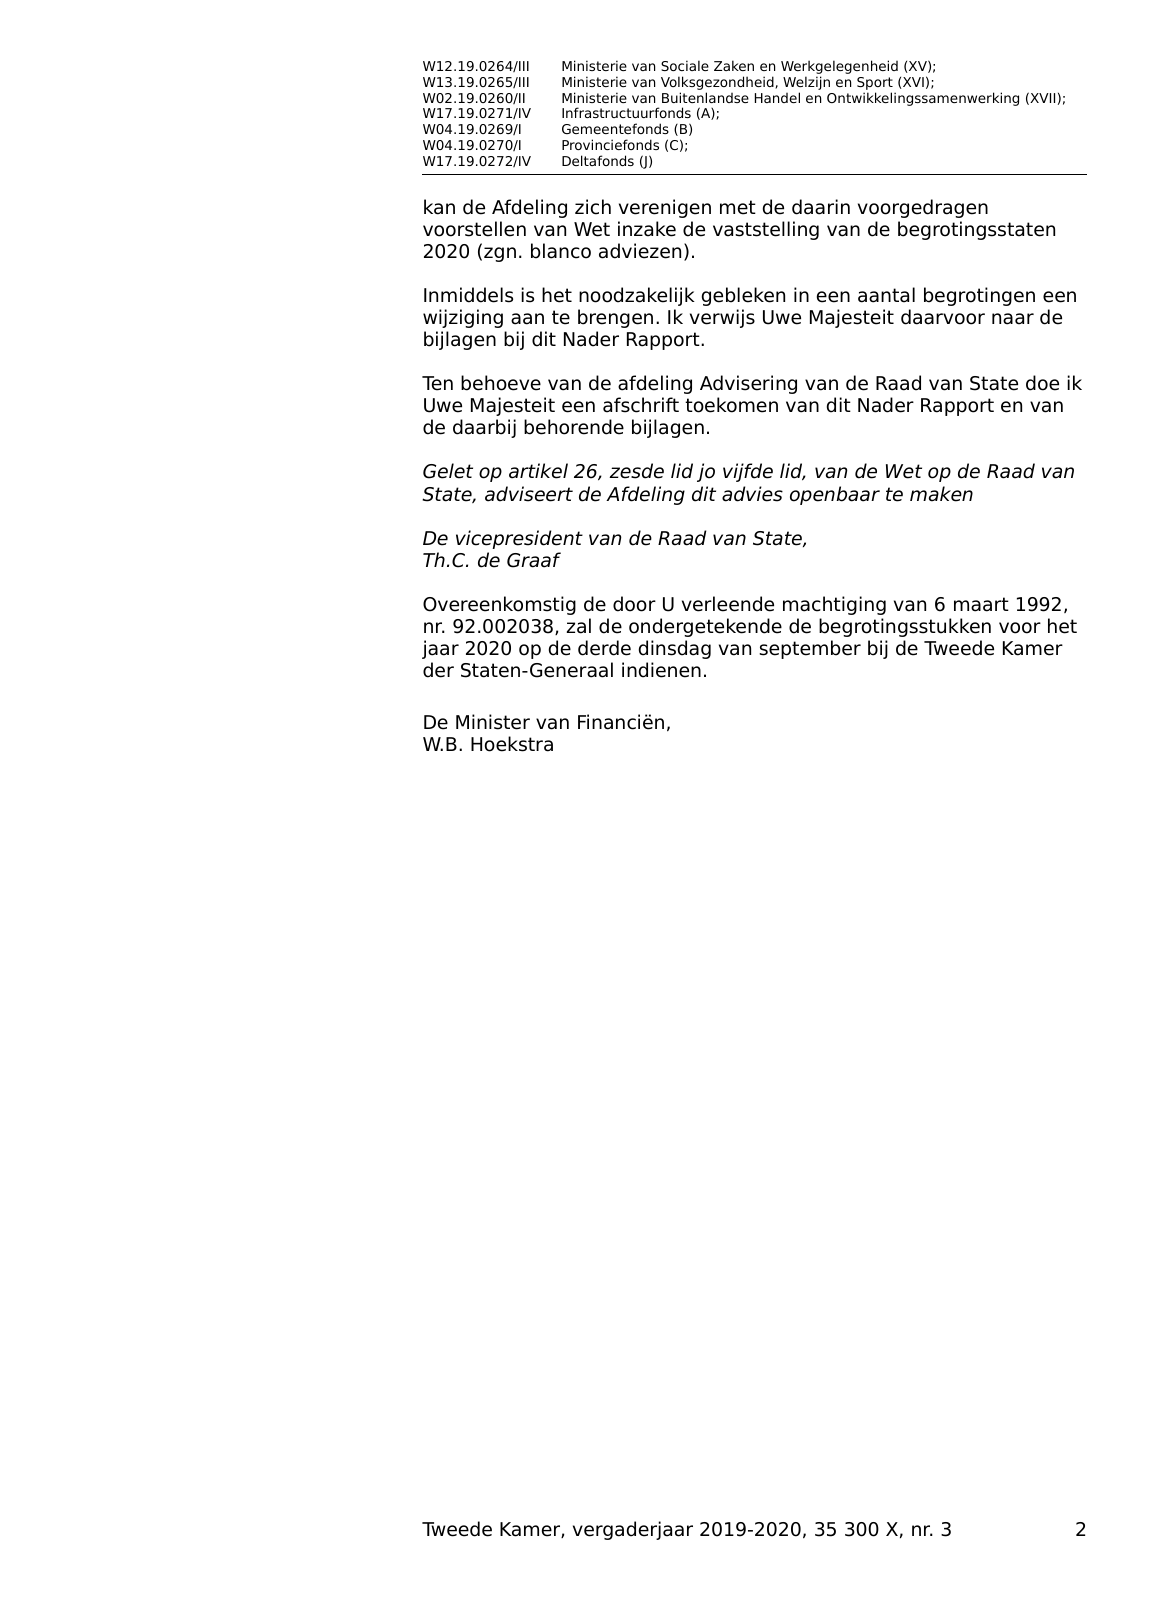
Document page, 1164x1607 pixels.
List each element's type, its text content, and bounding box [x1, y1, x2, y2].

table_cell Ministerie van Volksgezondheid, Welzijn en Sport (XVI); [555, 75, 1087, 91]
text kan de Afdeling zich verenigen met de daarin voorgedragen voorstellen van Wet inzake de vaststelling van de begrotingsstaten 2020 (zgn. blanco adviezen). [422, 197, 1087, 263]
table_cell Ministerie van Sociale Zaken en Werkgelegenheid (XV); [555, 59, 1087, 75]
table_cell Infrastructuurfonds (A); [555, 106, 1087, 122]
table_cell W12.19.0264/III [422, 59, 555, 75]
table_cell W04.19.0270/I [422, 138, 555, 153]
table_cell Deltafonds (J) [555, 154, 1087, 174]
text Inmiddels is het noodzakelijk gebleken in een aantal begrotingen een wijziging aan te brengen. Ik verwijs Uwe Majesteit daarvoor naar de bijlagen bij dit Nader Rapport. [422, 285, 1087, 351]
table_cell W04.19.0269/I [422, 122, 555, 138]
text Gelet op artikel 26, zesde lid jo vijfde lid, van de Wet op de Raad van State, adviseert de Afdeling dit advies openbaar te maken [422, 461, 1087, 505]
table_cell Gemeentefonds (B) [555, 122, 1087, 138]
text Th.C. de Graaf [422, 549, 1087, 572]
text De Minister van Financiën, W.B. Hoekstra [422, 712, 1087, 756]
text De vicepresident van de Raad van State, [422, 528, 1087, 549]
table_cell W17.19.0272/IV [422, 154, 555, 174]
text Overeenkomstig de door U verleende machtiging van 6 maart 1992, nr. 92.002038, zal de ondergetekende de begrotingsstukken voor het jaar 2020 op de derde dinsdag van september bij de Tweede Kamer der Staten-Generaal indienen. [422, 594, 1087, 682]
table_cell W02.19.0260/II [422, 91, 555, 106]
table_cell W13.19.0265/III [422, 75, 555, 91]
table_cell W17.19.0271/IV [422, 106, 555, 122]
table_cell Ministerie van Buitenlandse Handel en Ontwikkelingssamenwerking (XVII); [555, 91, 1087, 106]
text Ten behoeve van de afdeling Advisering van de Raad van State doe ik Uwe Majesteit een afschrift toekomen van dit Nader Rapport en van de daarbij behorende bijlagen. [422, 373, 1087, 439]
table_cell Provinciefonds (C); [555, 138, 1087, 153]
